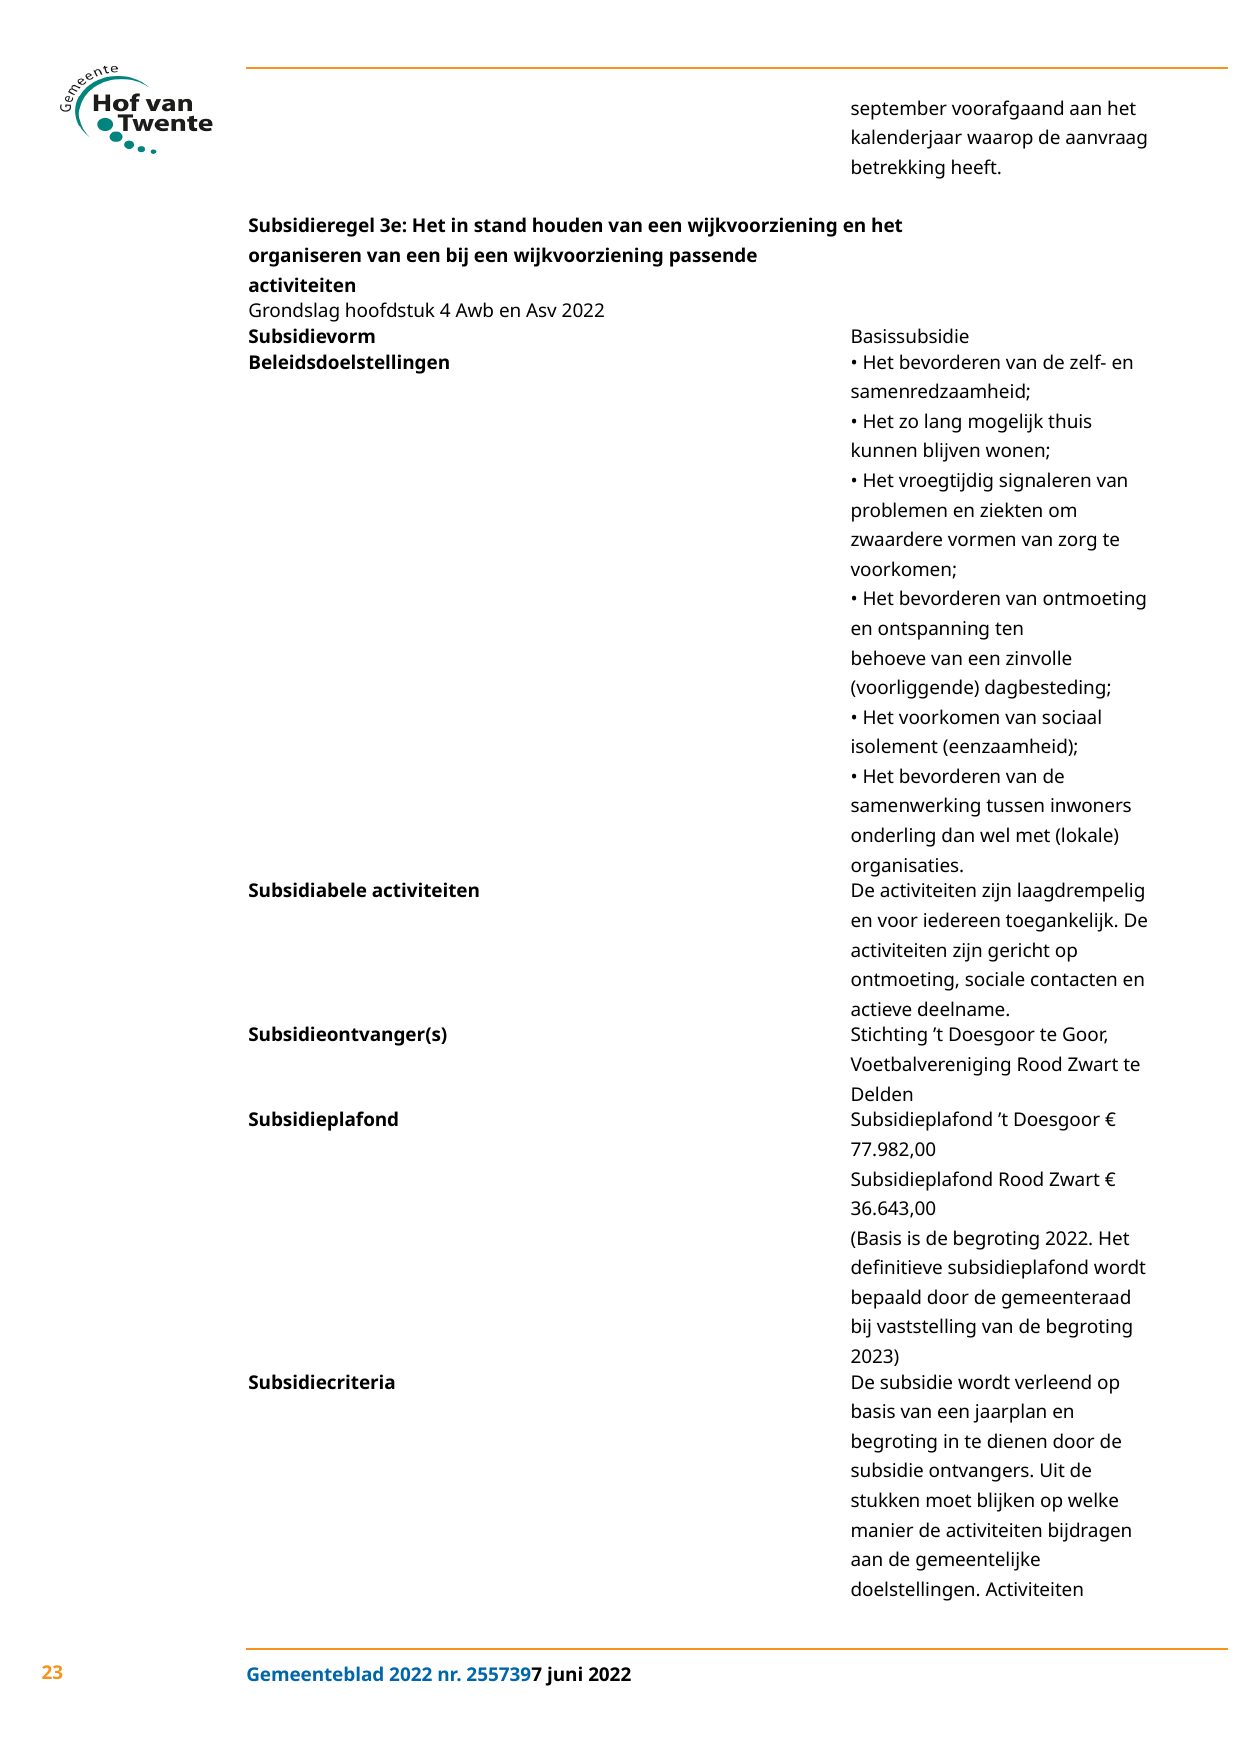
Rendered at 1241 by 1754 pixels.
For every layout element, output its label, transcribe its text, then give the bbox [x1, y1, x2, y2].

table_cell Subsidieplafond [248, 1107, 549, 1369]
table_cell Subsidiabele activiteiten [248, 878, 549, 1022]
table_cell • Het bevorderen van de zelf- en samenredzaamheid; • Het zo lang mogelijk thuis kunnen blijven wonen; • Het vroegtijdig signaleren van problemen en ziekten om zwaardere vormen van zorg te voorkomen; • Het bevorderen van ontmoeting en ontspanning ten behoeve van een zinvolle (voorliggende) dagbesteding; • Het voorkomen van sociaal isolement (eenzaamheid); • Het bevorderen van de samenwerking tussen inwoners onderling dan wel met (lokale) organisaties. [850, 349, 1152, 878]
table_cell [248, 95, 549, 180]
table_cell [549, 1107, 850, 1369]
table_cell De activiteiten zijn laagdrempelig en voor iedereen toegankelijk. De activiteiten zijn gericht op ontmoeting, sociale contacten en actieve deelname. [850, 878, 1152, 1022]
picture [41, 47, 231, 172]
table_cell [549, 349, 850, 878]
table_header Subsidieregel 3e: Het in stand houden van een wijkvoorziening en het organiseren van een bij een wijkvoorziening passende activiteiten [248, 213, 1152, 297]
table_cell Subsidieplafond ’t Doesgoor € 77.982,00 Subsidieplafond Rood Zwart € 36.643,00 (Basis is de begroting 2022. Het definitieve subsidieplafond wordt bepaald door de gemeenteraad bij vaststelling van de begroting 2023) [850, 1107, 1152, 1369]
table_cell [549, 323, 850, 349]
table_cell Grondslag hoofdstuk 4 Awb en Asv 2022 [248, 298, 1152, 323]
table_cell [549, 878, 850, 1022]
table_cell Subsidieontvanger(s) [248, 1022, 549, 1107]
table_cell [549, 1369, 850, 1602]
table_cell [549, 95, 850, 180]
table_cell De subsidie wordt verleend op basis van een jaarplan en begroting in te dienen door de subsidie ontvangers. Uit de stukken moet blijken op welke manier de activiteiten bijdragen aan de gemeentelijke doelstellingen. Activiteiten [850, 1369, 1152, 1602]
table_cell Beleidsdoelstellingen [248, 349, 549, 878]
table_cell september voorafgaand aan het kalenderjaar waarop de aanvraag betrekking heeft. [850, 95, 1152, 180]
table_cell Basissubsidie [850, 323, 1152, 349]
table_cell Subsidievorm [248, 323, 549, 349]
table_cell Subsidiecriteria [248, 1369, 549, 1602]
table_cell Stichting ’t Doesgoor te Goor, Voetbalvereniging Rood Zwart te Delden [850, 1022, 1152, 1107]
table_cell [549, 1022, 850, 1107]
